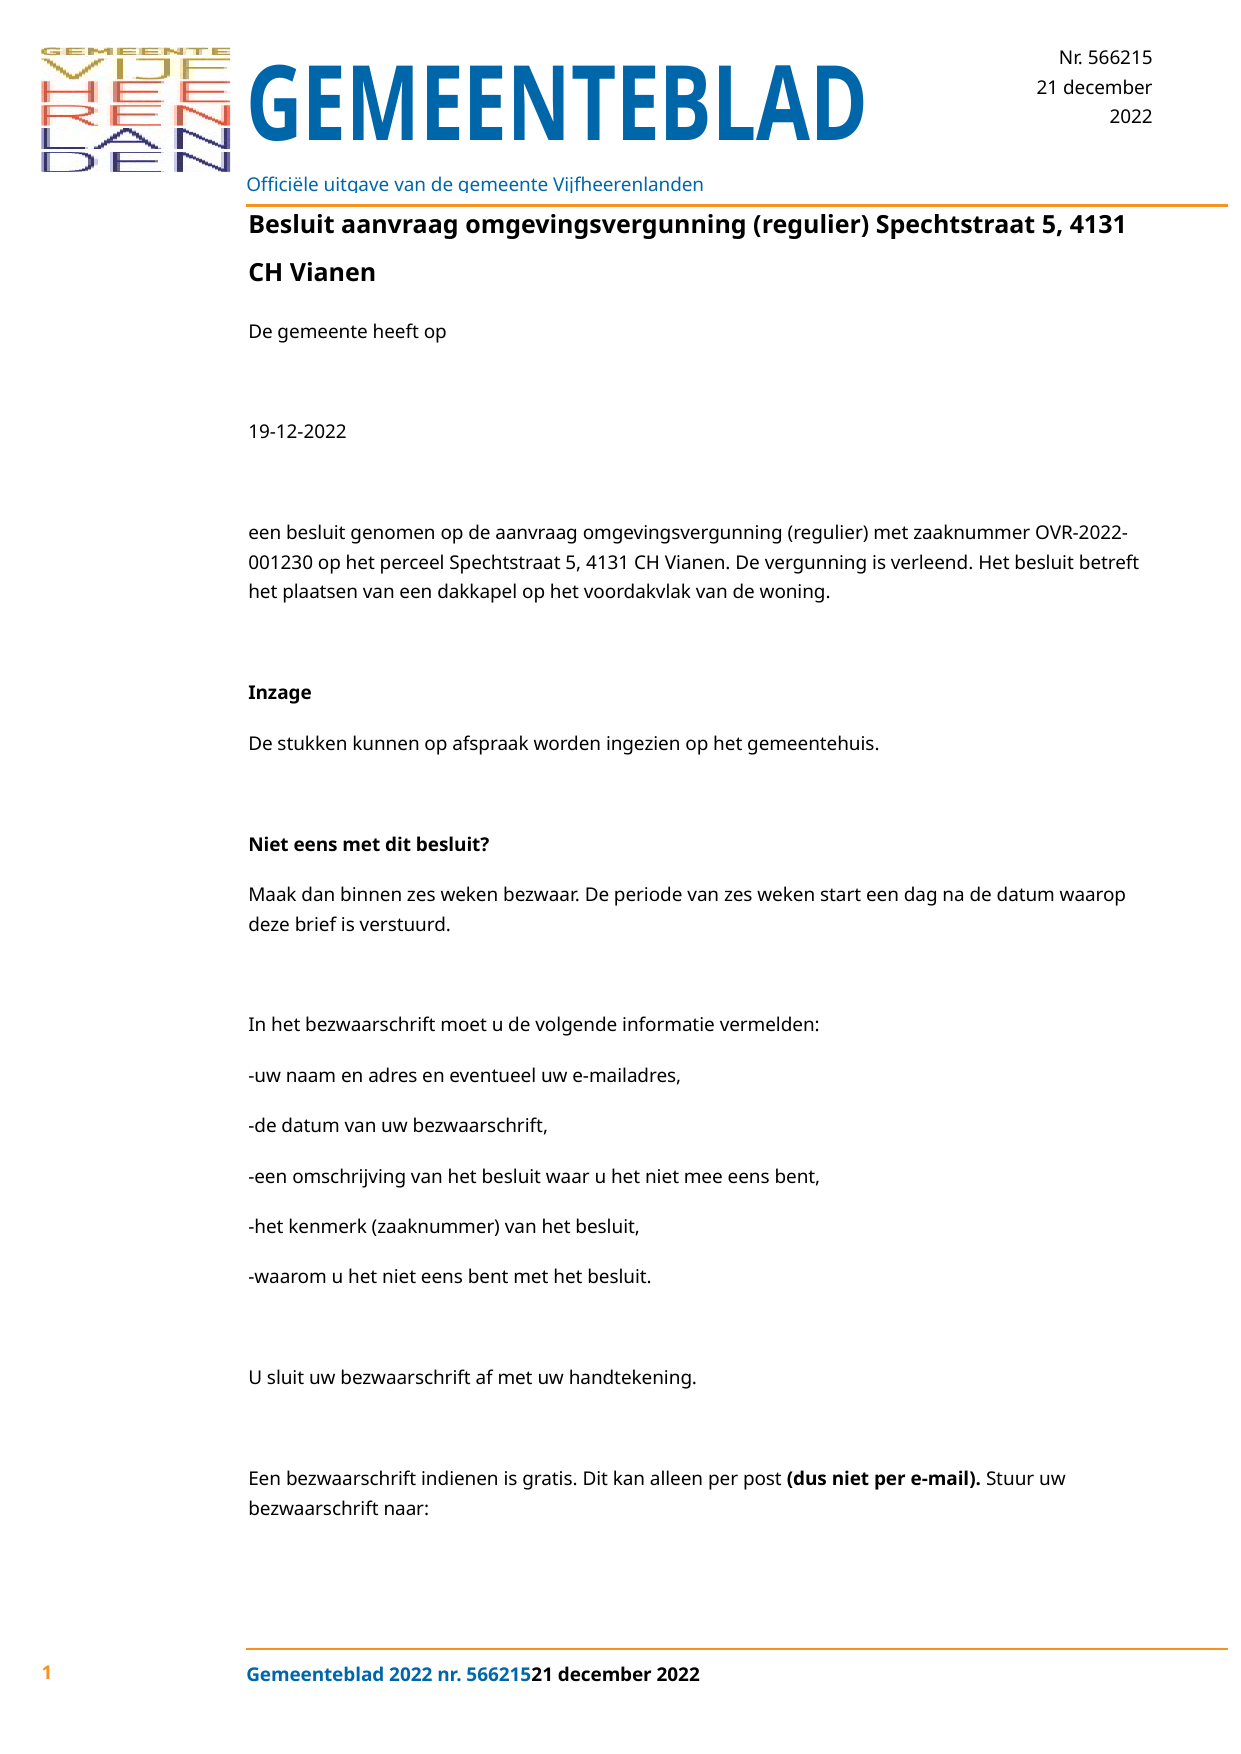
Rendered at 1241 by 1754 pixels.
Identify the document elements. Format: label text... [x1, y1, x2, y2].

text -waarom u het niet eens bent met het besluit. [248, 1264, 1152, 1289]
text 19-12-2022 [248, 419, 1152, 444]
text -het kenmerk (zaaknummer) van het besluit, [248, 1213, 1152, 1239]
text Maak dan binnen zes weken bezwaar. De periode van zes weken start een dag na de datum waarop deze brief is verstuurd. [248, 881, 1152, 937]
text De stukken kunnen op afspraak worden ingezien op het gemeentehuis. [248, 730, 1152, 756]
text In het bezwaarschrift moet u de volgende informatie vermelden: [248, 1012, 1152, 1037]
text -een omschrijving van het besluit waar u het niet mee eens bent, [248, 1163, 1152, 1189]
text -de datum van uw bezwaarschrift, [248, 1112, 1152, 1138]
picture [41, 47, 231, 172]
text U sluit uw bezwaarschrift af met uw handtekening. [248, 1364, 1152, 1390]
text Inzage [248, 679, 1152, 705]
text Besluit aanvraag omgevingsvergunning (regulier) Spechtstraat 5, 4131 CH Vianen [248, 207, 1152, 288]
text een besluit genomen op de aanvraag omgevingsvergunning (regulier) met zaaknummer OVR-2022-001230 op het perceel Spechtstraat 5, 4131 CH Vianen. De vergunning is verleend. Het besluit betreft het plaatsen van een dakkapel op het voordakvlak van de woning. [248, 519, 1152, 604]
text Een bezwaarschrift indienen is gratis. Dit kan alleen per post (dus niet per e-mail). Stuur uw bezwaarschrift naar: [248, 1465, 1152, 1521]
text -uw naam en adres en eventueel uw e-mailadres, [248, 1062, 1152, 1088]
text De gemeente heeft op [248, 318, 1152, 344]
text Niet eens met dit besluit? [248, 831, 1152, 857]
